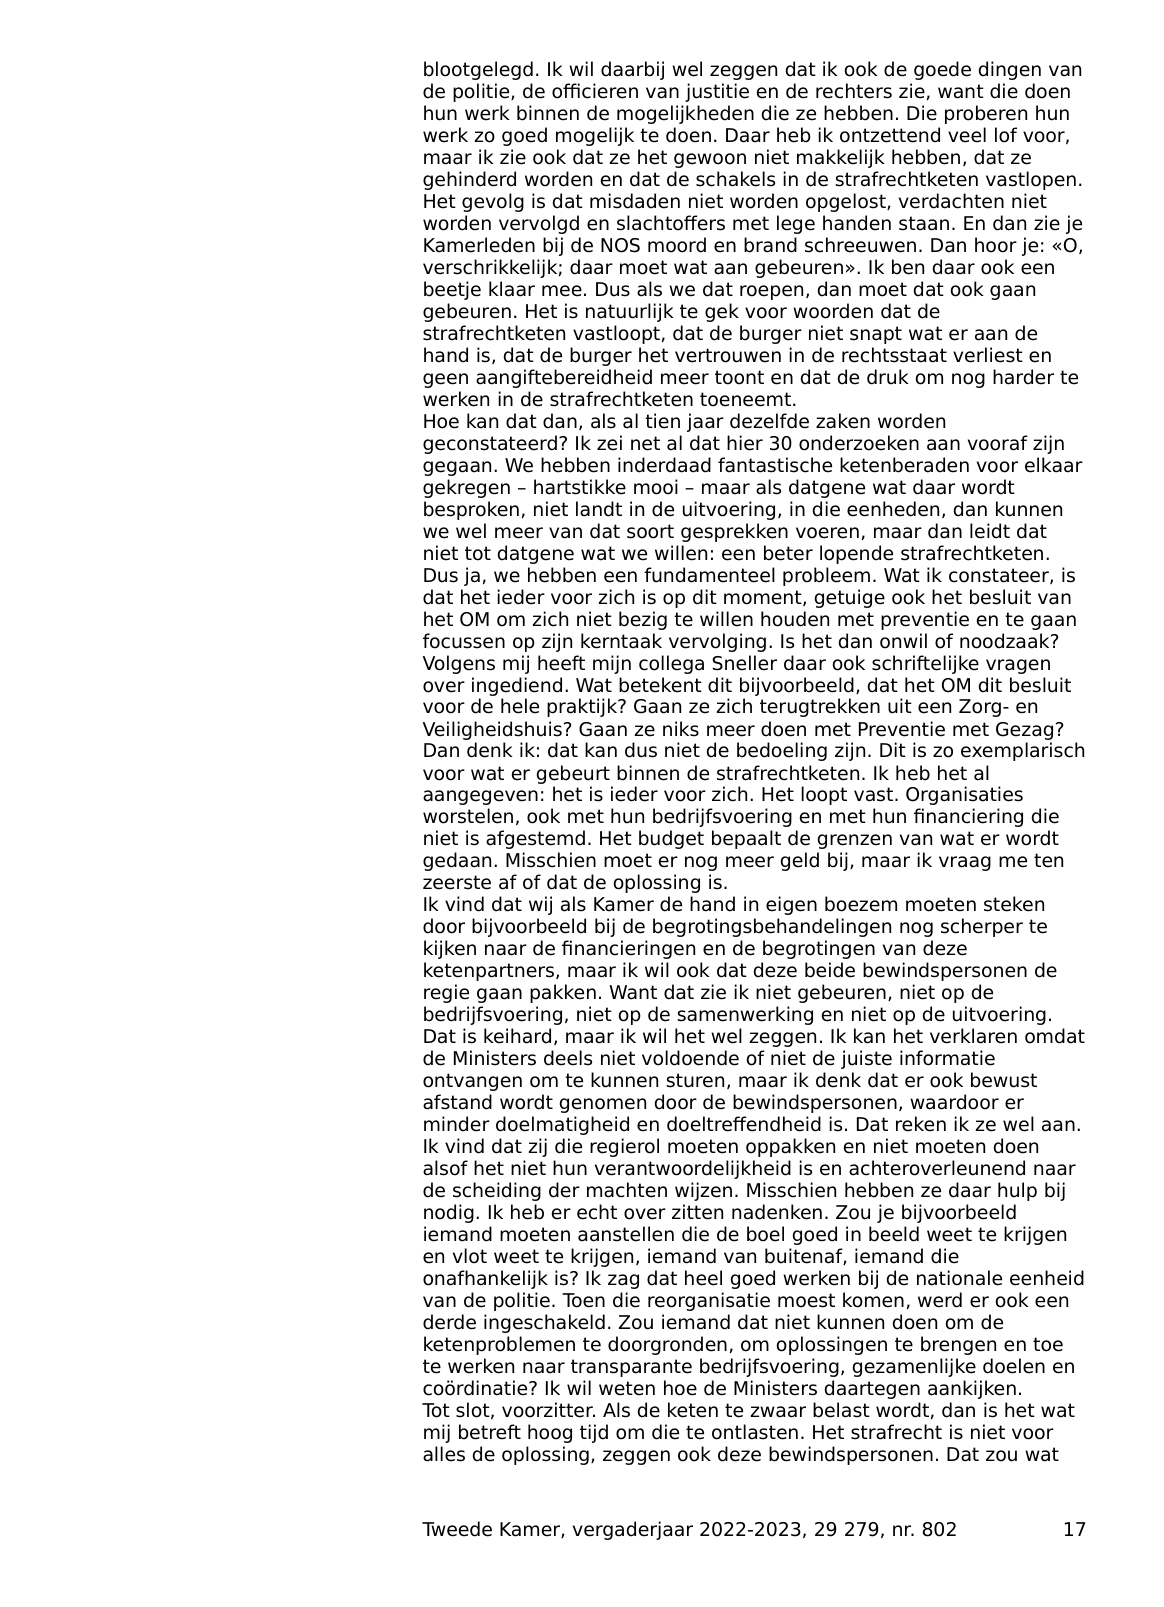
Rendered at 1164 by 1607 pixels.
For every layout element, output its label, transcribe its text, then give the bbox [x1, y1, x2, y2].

text Dus ja, we hebben een fundamenteel probleem. Wat ik constateer, is dat het ieder voor zich is op dit moment, getuige ook het besluit van het OM om zich niet bezig te willen houden met preventie en te gaan focussen op zijn kerntaak vervolging. Is het dan onwil of noodzaak? Volgens mij heeft mijn collega Sneller daar ook schriftelijke vragen over ingediend. Wat betekent dit bijvoorbeeld, dat het OM dit besluit voor de hele praktijk? Gaan ze zich terugtrekken uit een Zorg- en Veiligheidshuis? Gaan ze niks meer doen met Preventie met Gezag? Dan denk ik: dat kan dus niet de bedoeling zijn. Dit is zo exemplarisch voor wat er gebeurt binnen de strafrechtketen. Ik heb het al aangegeven: het is ieder voor zich. Het loopt vast. Organisaties worstelen, ook met hun bedrijfsvoering en met hun financiering die niet is afgestemd. Het budget bepaalt de grenzen van wat er wordt gedaan. Misschien moet er nog meer geld bij, maar ik vraag me ten zeerste af of dat de oplossing is. [422, 564, 1087, 894]
text Het gevolg is dat misdaden niet worden opgelost, verdachten niet worden vervolgd en slachtoffers met lege handen staan. En dan zie je Kamerleden bij de NOS moord en brand schreeuwen. Dan hoor je: «O, verschrikkelijk; daar moet wat aan gebeuren». Ik ben daar ook een beetje klaar mee. Dus als we dat roepen, dan moet dat ook gaan gebeuren. Het is natuurlijk te gek voor woorden dat de strafrechtketen vastloopt, dat de burger niet snapt wat er aan de hand is, dat de burger het vertrouwen in de rechtsstaat verliest en geen aangiftebereidheid meer toont en dat de druk om nog harder te werken in de strafrechtketen toeneemt. [422, 191, 1087, 411]
text Tot slot, voorzitter. Als de keten te zwaar belast wordt, dan is het wat mij betreft hoog tijd om die te ontlasten. Het strafrecht is niet voor alles de oplossing, zeggen ook deze bewindspersonen. Dat zou wat [422, 1400, 1087, 1466]
text Ik vind dat wij als Kamer de hand in eigen boezem moeten steken door bijvoorbeeld bij de begrotingsbehandelingen nog scherper te kijken naar de financieringen en de begrotingen van deze ketenpartners, maar ik wil ook dat deze beide bewindspersonen de regie gaan pakken. Want dat zie ik niet gebeuren, niet op de bedrijfsvoering, niet op de samenwerking en niet op de uitvoering. Dat is keihard, maar ik wil het wel zeggen. Ik kan het verklaren omdat de Ministers deels niet voldoende of niet de juiste informatie ontvangen om te kunnen sturen, maar ik denk dat er ook bewust afstand wordt genomen door de bewindspersonen, waardoor er minder doelmatigheid en doeltreffendheid is. Dat reken ik ze wel aan. Ik vind dat zij die regierol moeten oppakken en niet moeten doen alsof het niet hun verantwoordelijkheid is en achteroverleunend naar de scheiding der machten wijzen. Misschien hebben ze daar hulp bij nodig. Ik heb er echt over zitten nadenken. Zou je bijvoorbeeld iemand moeten aanstellen die de boel goed in beeld weet te krijgen en vlot weet te krijgen, iemand van buitenaf, iemand die onafhankelijk is? Ik zag dat heel goed werken bij de nationale eenheid van de politie. Toen die reorganisatie moest komen, werd er ook een derde ingeschakeld. Zou iemand dat niet kunnen doen om de ketenproblemen te doorgronden, om oplossingen te brengen en toe te werken naar transparante bedrijfsvoering, gezamenlijke doelen en coördinatie? Ik wil weten hoe de Ministers daartegen aankijken. [422, 894, 1087, 1400]
text Hoe kan dat dan, als al tien jaar dezelfde zaken worden geconstateerd? Ik zei net al dat hier 30 onderzoeken aan vooraf zijn gegaan. We hebben inderdaad fantastische ketenberaden voor elkaar gekregen – hartstikke mooi – maar als datgene wat daar wordt besproken, niet landt in de uitvoering, in die eenheden, dan kunnen we wel meer van dat soort gesprekken voeren, maar dan leidt dat niet tot datgene wat we willen: een beter lopende strafrechtketen. [422, 411, 1087, 564]
text blootgelegd. Ik wil daarbij wel zeggen dat ik ook de goede dingen van de politie, de officieren van justitie en de rechters zie, want die doen hun werk binnen de mogelijkheden die ze hebben. Die proberen hun werk zo goed mogelijk te doen. Daar heb ik ontzettend veel lof voor, maar ik zie ook dat ze het gewoon niet makkelijk hebben, dat ze gehinderd worden en dat de schakels in de strafrechtketen vastlopen. [422, 59, 1087, 191]
